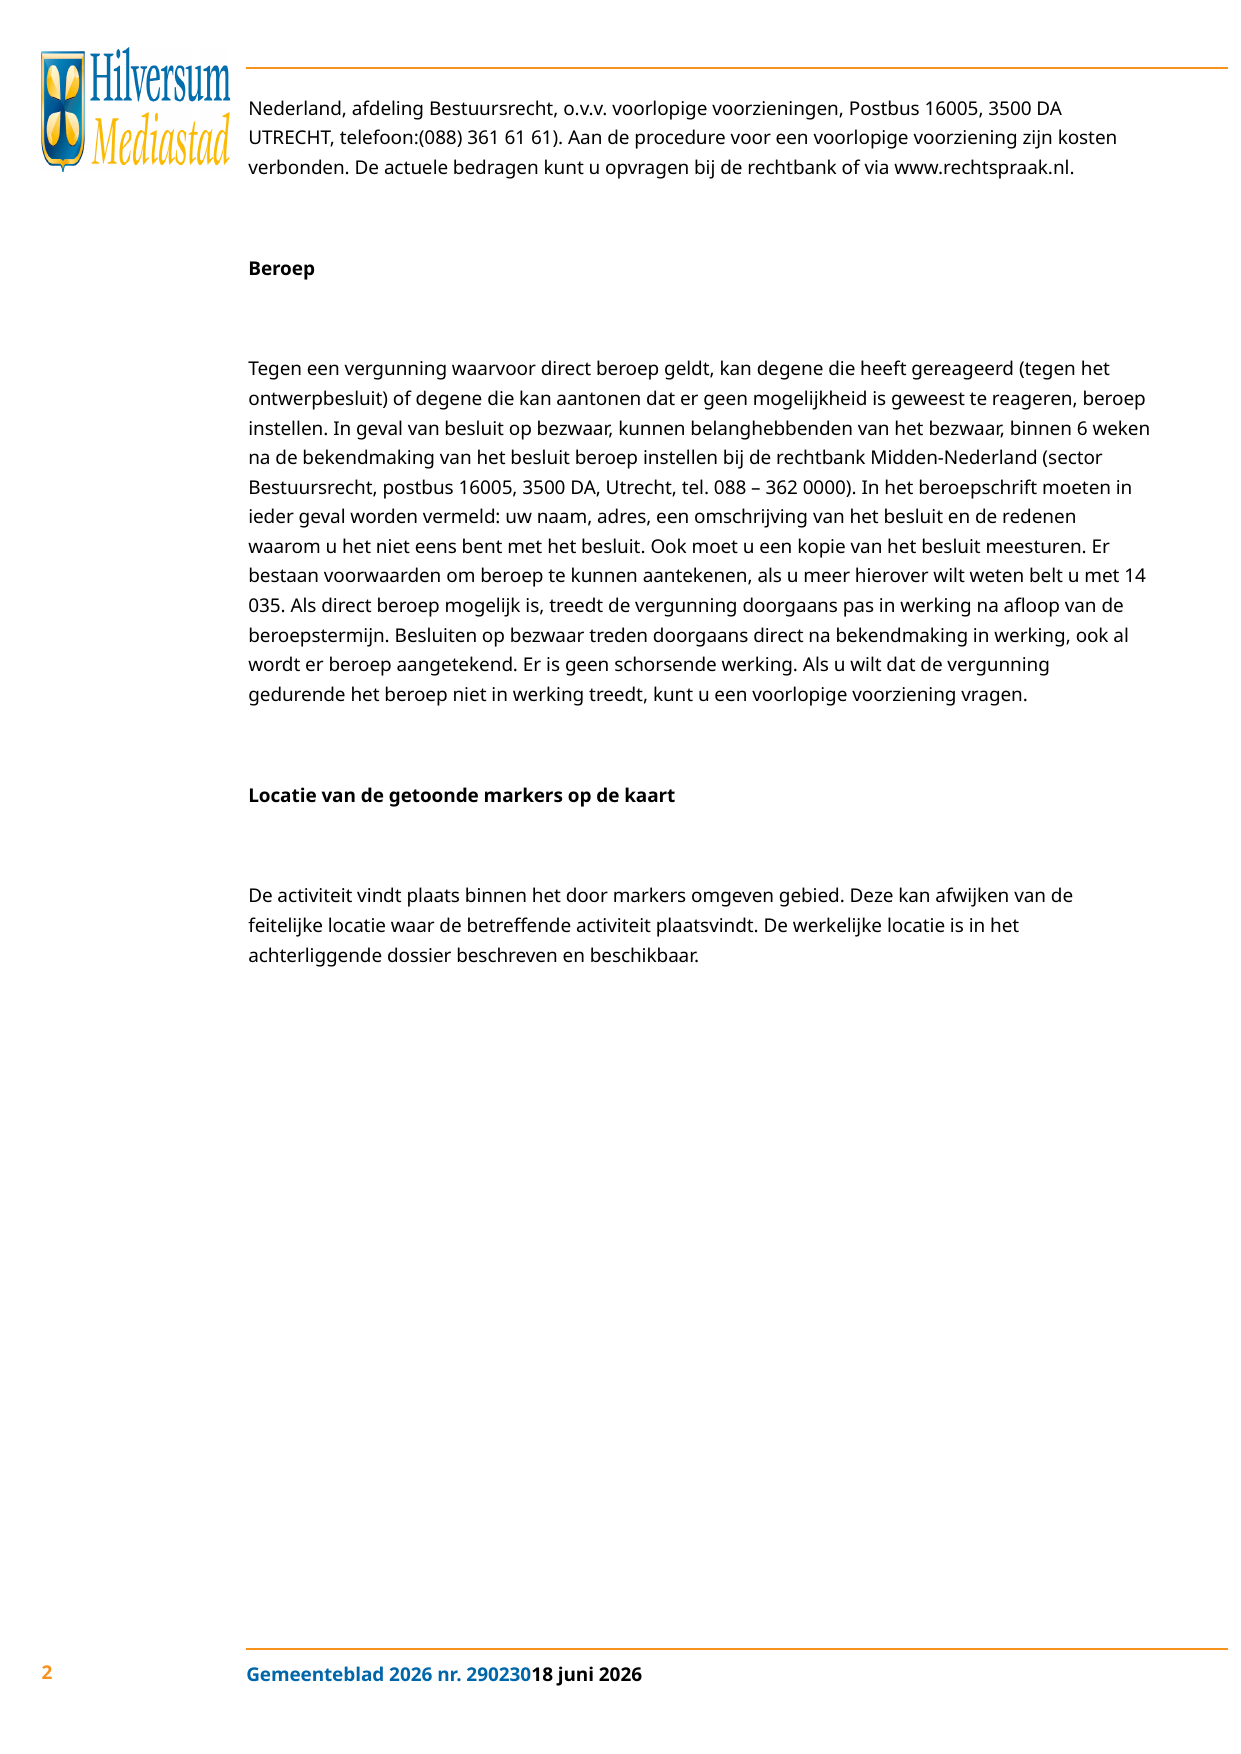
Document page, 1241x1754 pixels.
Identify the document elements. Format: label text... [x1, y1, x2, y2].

picture [41, 47, 231, 172]
text Beroep [248, 255, 1152, 281]
text De activiteit vindt plaats binnen het door markers omgeven gebied. Deze kan afwijken van de feitelijke locatie waar de betreffende activiteit plaatsvindt. De werkelijke locatie is in het achterliggende dossier beschreven en beschikbaar. [248, 883, 1152, 968]
text Tegen een vergunning waarvoor direct beroep geldt, kan degene die heeft gereageerd (tegen het ontwerpbesluit) of degene die kan aantonen dat er geen mogelijkheid is geweest te reageren, beroep instellen. In geval van besluit op bezwaar, kunnen belanghebbenden van het bezwaar, binnen 6 weken na de bekendmaking van het besluit beroep instellen bij de rechtbank Midden-Nederland (sector Bestuursrecht, postbus 16005, 3500 DA, Utrecht, tel. 088 – 362 0000). In het beroepschrift moeten in ieder geval worden vermeld: uw naam, adres, een omschrijving van het besluit en de redenen waarom u het niet eens bent met het besluit. Ook moet u een kopie van het besluit meesturen. Er bestaan voorwaarden om beroep te kunnen aantekenen, als u meer hierover wilt weten belt u met 14 035. Als direct beroep mogelijk is, treedt de vergunning doorgaans pas in werking na afloop van de beroepstermijn. Besluiten op bezwaar treden doorgaans direct na bekendmaking in werking, ook al wordt er beroep aangetekend. Er is geen schorsende werking. Als u wilt dat de vergunning gedurende het beroep niet in werking treedt, kunt u een voorlopige voorziening vragen. [248, 356, 1152, 707]
text Locatie van de getoonde markers op de kaart [248, 782, 1152, 808]
text Nederland, afdeling Bestuursrecht, o.v.v. voorlopige voorzieningen, Postbus 16005, 3500 DA UTRECHT, telefoon:(088) 361 61 61). Aan de procedure voor een voorlopige voorziening zijn kosten verbonden. De actuele bedragen kunt u opvragen bij de rechtbank of via www.rechtspraak.nl. [248, 95, 1152, 180]
